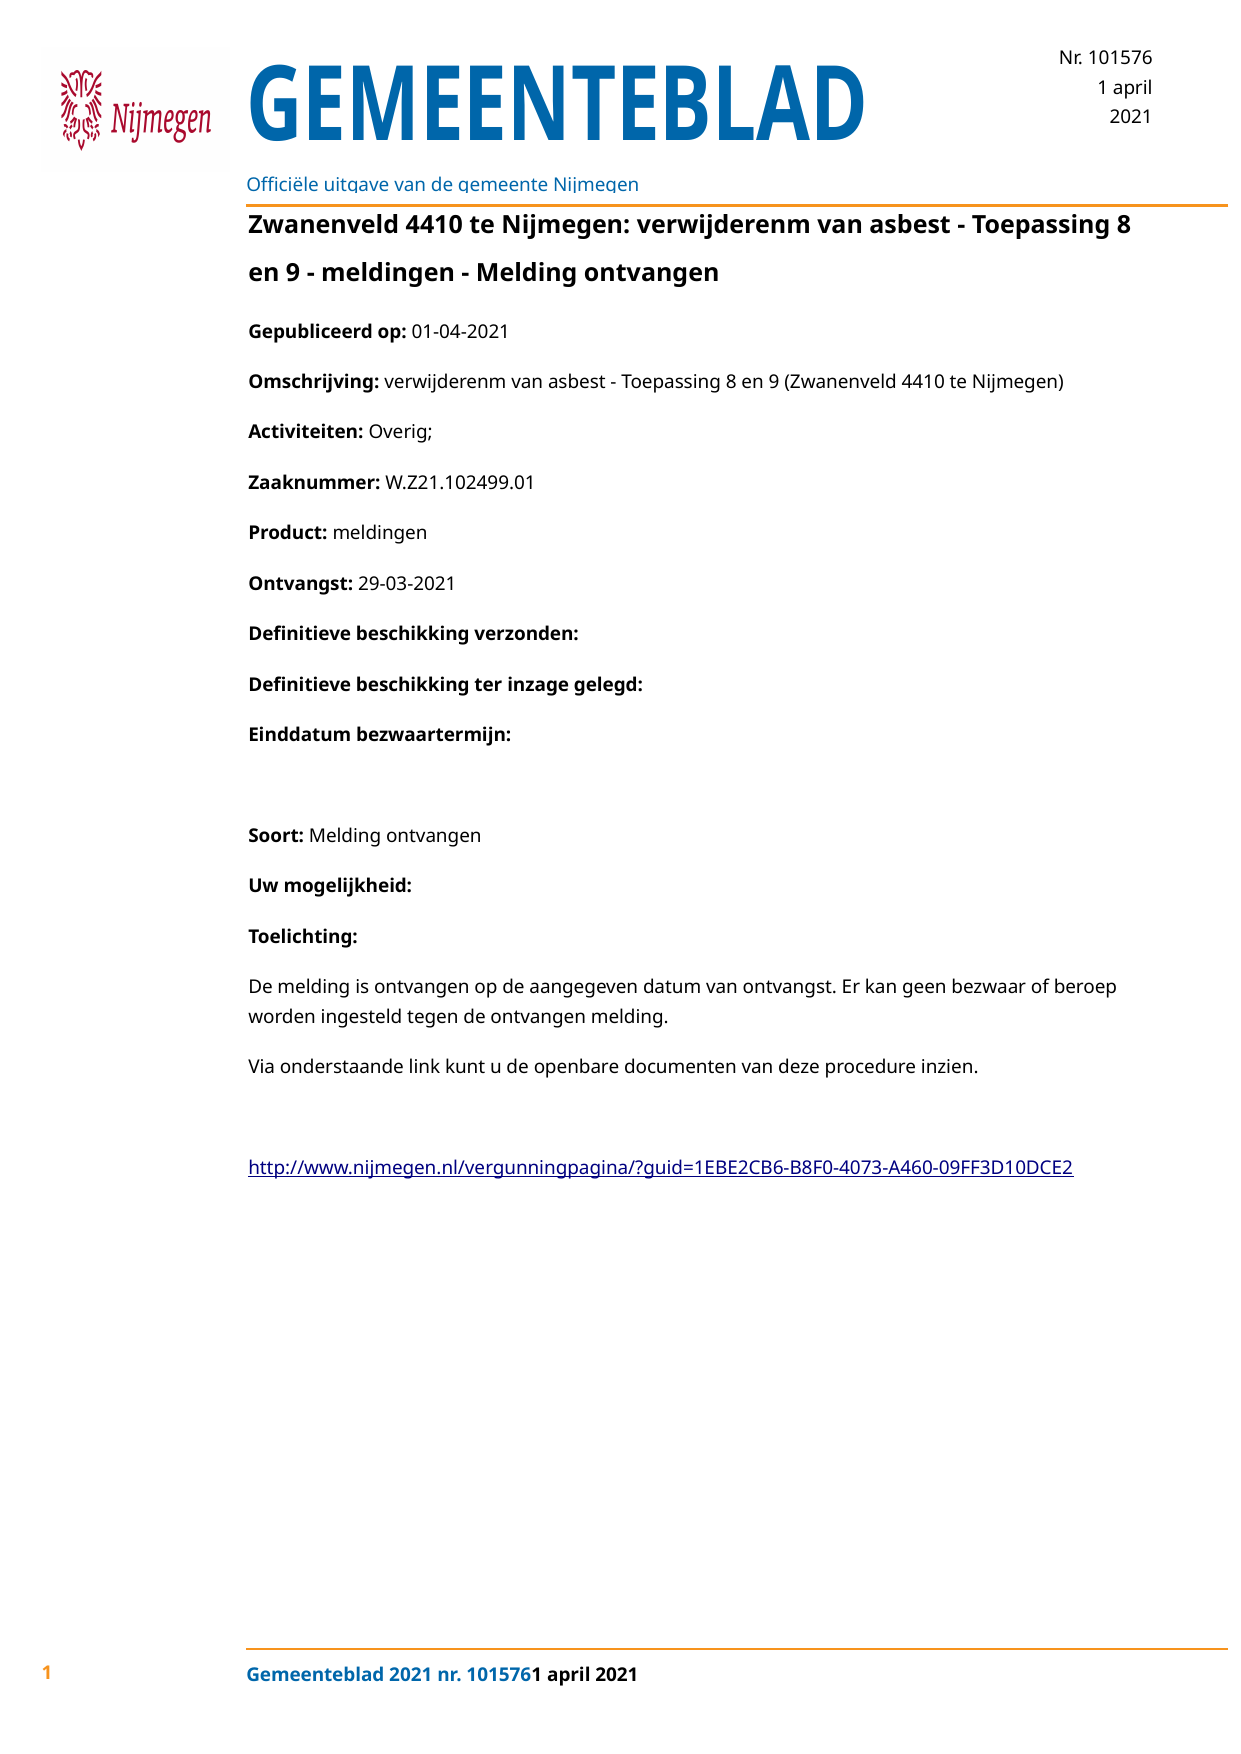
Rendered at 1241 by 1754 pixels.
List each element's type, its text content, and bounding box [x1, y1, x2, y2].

picture [41, 47, 231, 172]
text Activiteiten: Overig; [248, 419, 1152, 444]
text Gepubliceerd op: 01-04-2021 [248, 318, 1152, 344]
text http://www.nijmegen.nl/vergunningpagina/?guid=1EBE2CB6-B8F0-4073-A460-09FF3D10DCE2 [248, 1154, 1152, 1180]
text Definitieve beschikking ter inzage gelegd: [248, 671, 1152, 697]
text Omschrijving: verwijderenm van asbest - Toepassing 8 en 9 (Zwanenveld 4410 te Nijmegen) [248, 368, 1152, 394]
text De melding is ontvangen op de aangegeven datum van ontvangst. Er kan geen bezwaar of beroep worden ingesteld tegen de ontvangen melding. [248, 973, 1152, 1029]
text Zaaknummer: W.Z21.102499.01 [248, 469, 1152, 495]
text Zwanenveld 4410 te Nijmegen: verwijderenm van asbest - Toepassing 8 en 9 - meldingen - Melding ontvangen [248, 207, 1152, 288]
text Definitieve beschikking verzonden: [248, 620, 1152, 646]
text Soort: Melding ontvangen [248, 822, 1152, 848]
text Einddatum bezwaartermijn: [248, 721, 1152, 747]
text Toelichting: [248, 923, 1152, 949]
text Ontvangst: 29-03-2021 [248, 570, 1152, 596]
text Uw mogelijkheid: [248, 872, 1152, 898]
text Via onderstaande link kunt u de openbare documenten van deze procedure inzien. [248, 1053, 1152, 1079]
text Product: meldingen [248, 519, 1152, 545]
